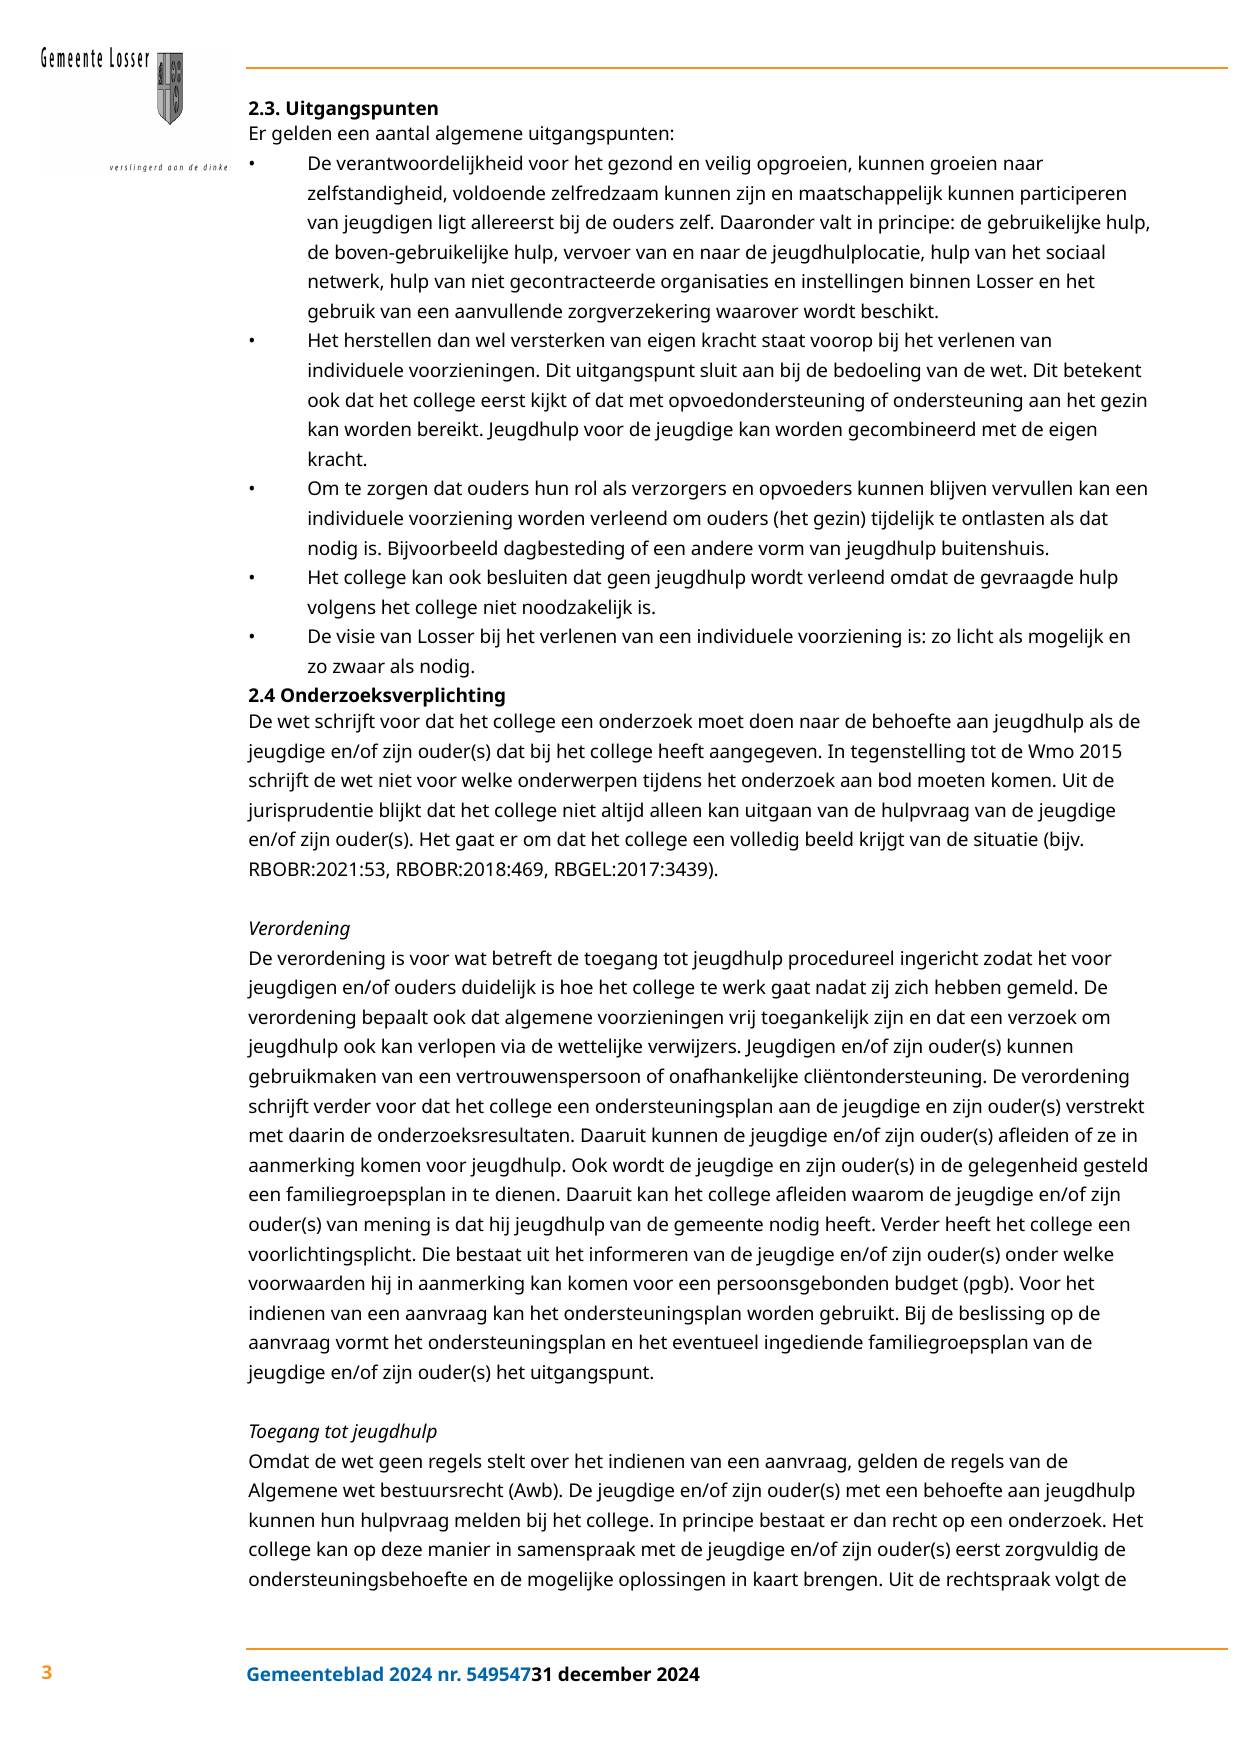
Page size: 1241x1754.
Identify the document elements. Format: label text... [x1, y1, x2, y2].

list De visie van Losser bij het verlenen van een individuele voorziening is: zo licht als mogelijk en zo zwaar als nodig. [248, 623, 1152, 679]
list Om te zorgen dat ouders hun rol als verzorgers en opvoeders kunnen blijven vervullen kan een individuele voorziening worden verleend om ouders (het gezin) tijdelijk te ontlasten als dat nodig is. Bijvoorbeeld dagbesteding of een andere vorm van jeugdhulp buitenshuis. [248, 476, 1152, 560]
text Er gelden een aantal algemene uitgangspunten: [248, 121, 1152, 146]
list De verantwoordelijkheid voor het gezond en veilig opgroeien, kunnen groeien naar zelfstandigheid, voldoende zelfredzaam kunnen zijn en maatschappelijk kunnen participeren van jeugdigen ligt allereerst bij de ouders zelf. Daaronder valt in principe: de gebruikelijke hulp, de boven-gebruikelijke hulp, vervoer van en naar de jeugdhulplocatie, hulp van het sociaal netwerk, hulp van niet gecontracteerde organisaties en instellingen binnen Losser en het gebruik van een aanvullende zorgverzekering waarover wordt beschikt. [248, 150, 1152, 324]
text De wet schrijft voor dat het college een onderzoek moet doen naar de behoefte aan jeugdhulp als de jeugdige en/of zijn ouder(s) dat bij het college heeft aangegeven. In tegenstelling tot de Wmo 2015 schrijft de wet niet voor welke onderwerpen tijdens het onderzoek aan bod moeten komen. Uit de jurisprudentie blijkt dat het college niet altijd alleen kan uitgaan van de hulpvraag van de jeugdige en/of zijn ouder(s). Het gaat er om dat het college een volledig beeld krijgt van de situatie (bijv. RBOBR:2021:53, RBOBR:2018:469, RBGEL:2017:3439). [248, 708, 1152, 882]
picture [41, 47, 231, 172]
list Het herstellen dan wel versterken van eigen kracht staat voorop bij het verlenen van individuele voorzieningen. Dit uitgangspunt sluit aan bij de bedoeling van de wet. Dit betekent ook dat het college eerst kijkt of dat met opvoedondersteuning of ondersteuning aan het gezin kan worden bereikt. Jeugdhulp voor de jeugdige kan worden gecombineerd met de eigen kracht. [248, 328, 1152, 472]
text Verordening [248, 915, 1152, 941]
text 2.4 Onderzoeksverplichting [248, 683, 1152, 708]
text Omdat de wet geen regels stelt over het indienen van een aanvraag, gelden de regels van de Algemene wet bestuursrecht (Awb). De jeugdige en/of zijn ouder(s) met een behoefte aan jeugdhulp kunnen hun hulpvraag melden bij het college. In principe bestaat er dan recht op een onderzoek. Het college kan op deze manier in samenspraak met de jeugdige en/of zijn ouder(s) eerst zorgvuldig de ondersteuningsbehoefte en de mogelijke oplossingen in kaart brengen. Uit de rechtspraak volgt de [248, 1448, 1152, 1592]
list Het college kan ook besluiten dat geen jeugdhulp wordt verleend omdat de gevraagde hulp volgens het college niet noodzakelijk is. [248, 564, 1152, 619]
text 2.3. Uitgangspunten [248, 95, 1152, 121]
text Toegang tot jeugdhulp [248, 1418, 1152, 1444]
text De verordening is voor wat betreft de toegang tot jeugdhulp procedureel ingericht zodat het voor jeugdigen en/of ouders duidelijk is hoe het college te werk gaat nadat zij zich hebben gemeld. De verordening bepaalt ook dat algemene voorzieningen vrij toegankelijk zijn en dat een verzoek om jeugdhulp ook kan verlopen via de wettelijke verwijzers. Jeugdigen en/of zijn ouder(s) kunnen gebruikmaken van een vertrouwenspersoon of onafhankelijke cliëntondersteuning. De verordening schrijft verder voor dat het college een ondersteuningsplan aan de jeugdige en zijn ouder(s) verstrekt met daarin de onderzoeksresultaten. Daaruit kunnen de jeugdige en/of zijn ouder(s) afleiden of ze in aanmerking komen voor jeugdhulp. Ook wordt de jeugdige en zijn ouder(s) in de gelegenheid gesteld een familiegroepsplan in te dienen. Daaruit kan het college afleiden waarom de jeugdige en/of zijn ouder(s) van mening is dat hij jeugdhulp van de gemeente nodig heeft. Verder heeft het college een voorlichtingsplicht. Die bestaat uit het informeren van de jeugdige en/of zijn ouder(s) onder welke voorwaarden hij in aanmerking kan komen voor een persoonsgebonden budget (pgb). Voor het indienen van een aanvraag kan het ondersteuningsplan worden gebruikt. Bij de beslissing op de aanvraag vormt het ondersteuningsplan en het eventueel ingediende familiegroepsplan van de jeugdige en/of zijn ouder(s) het uitgangspunt. [248, 945, 1152, 1385]
